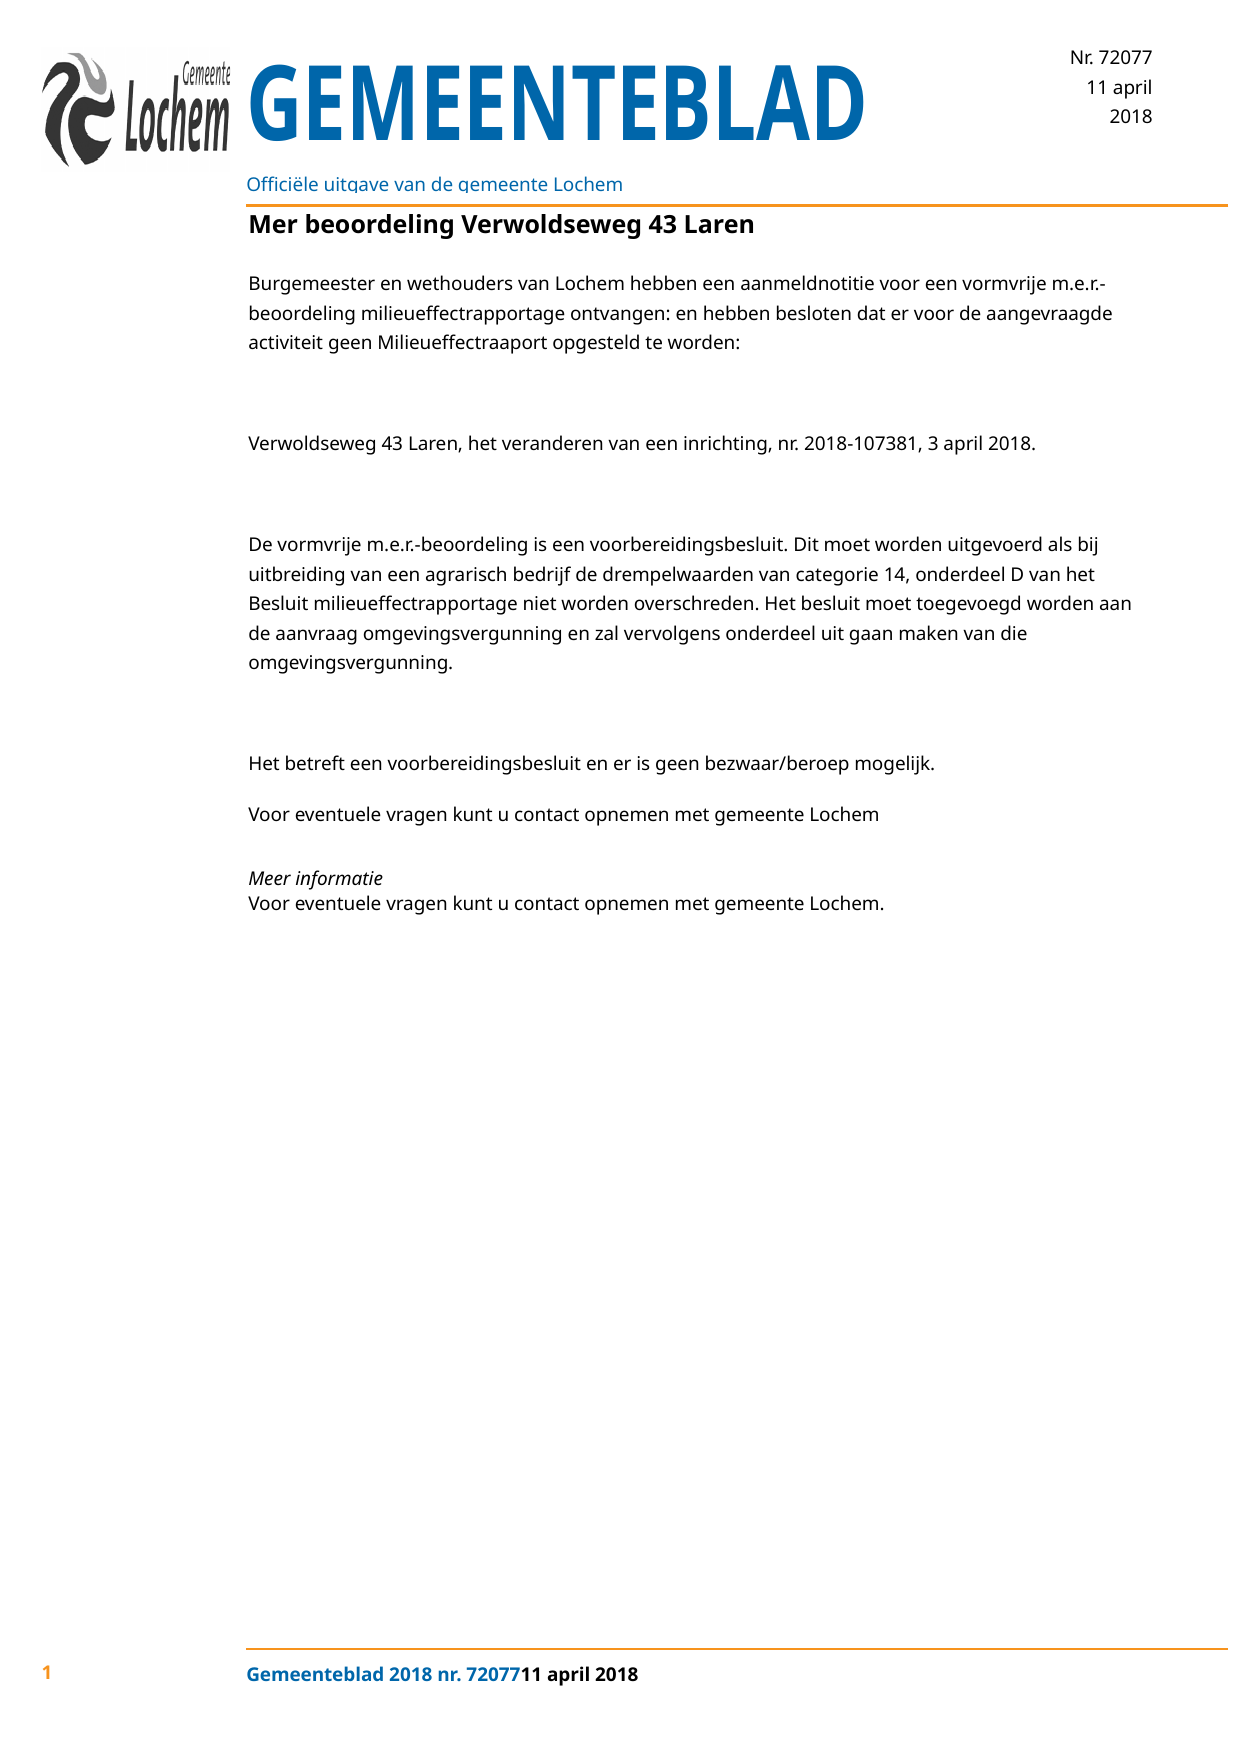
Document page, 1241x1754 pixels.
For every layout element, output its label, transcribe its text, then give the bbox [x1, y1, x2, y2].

text Verwoldseweg 43 Laren, het veranderen van een inrichting, nr. 2018-107381, 3 april 2018. [248, 430, 1152, 456]
text Voor eventuele vragen kunt u contact opnemen met gemeente Lochem [248, 801, 1152, 826]
text Voor eventuele vragen kunt u contact opnemen met gemeente Lochem. [248, 890, 1152, 916]
text Meer informatie [248, 865, 1152, 890]
text De vormvrije m.e.r.-beoordeling is een voorbereidingsbesluit. Dit moet worden uitgevoerd als bij uitbreiding van een agrarisch bedrijf de drempelwaarden van categorie 14, onderdeel D van het Besluit milieueffectrapportage niet worden overschreden. Het besluit moet toegevoegd worden aan de aanvraag omgevingsvergunning en zal vervolgens onderdeel uit gaan maken van die omgevingsvergunning. [248, 531, 1152, 675]
text Mer beoordeling Verwoldseweg 43 Laren [248, 207, 1152, 241]
picture [41, 47, 231, 172]
text Het betreft een voorbereidingsbesluit en er is geen bezwaar/beroep mogelijk. [248, 750, 1152, 776]
text Burgemeester en wethouders van Lochem hebben een aanmeldnotitie voor een vormvrije m.e.r.-beoordeling milieueffectrapportage ontvangen: en hebben besloten dat er voor de aangevraagde activiteit geen Milieueffectraaport opgesteld te worden: [248, 270, 1152, 355]
